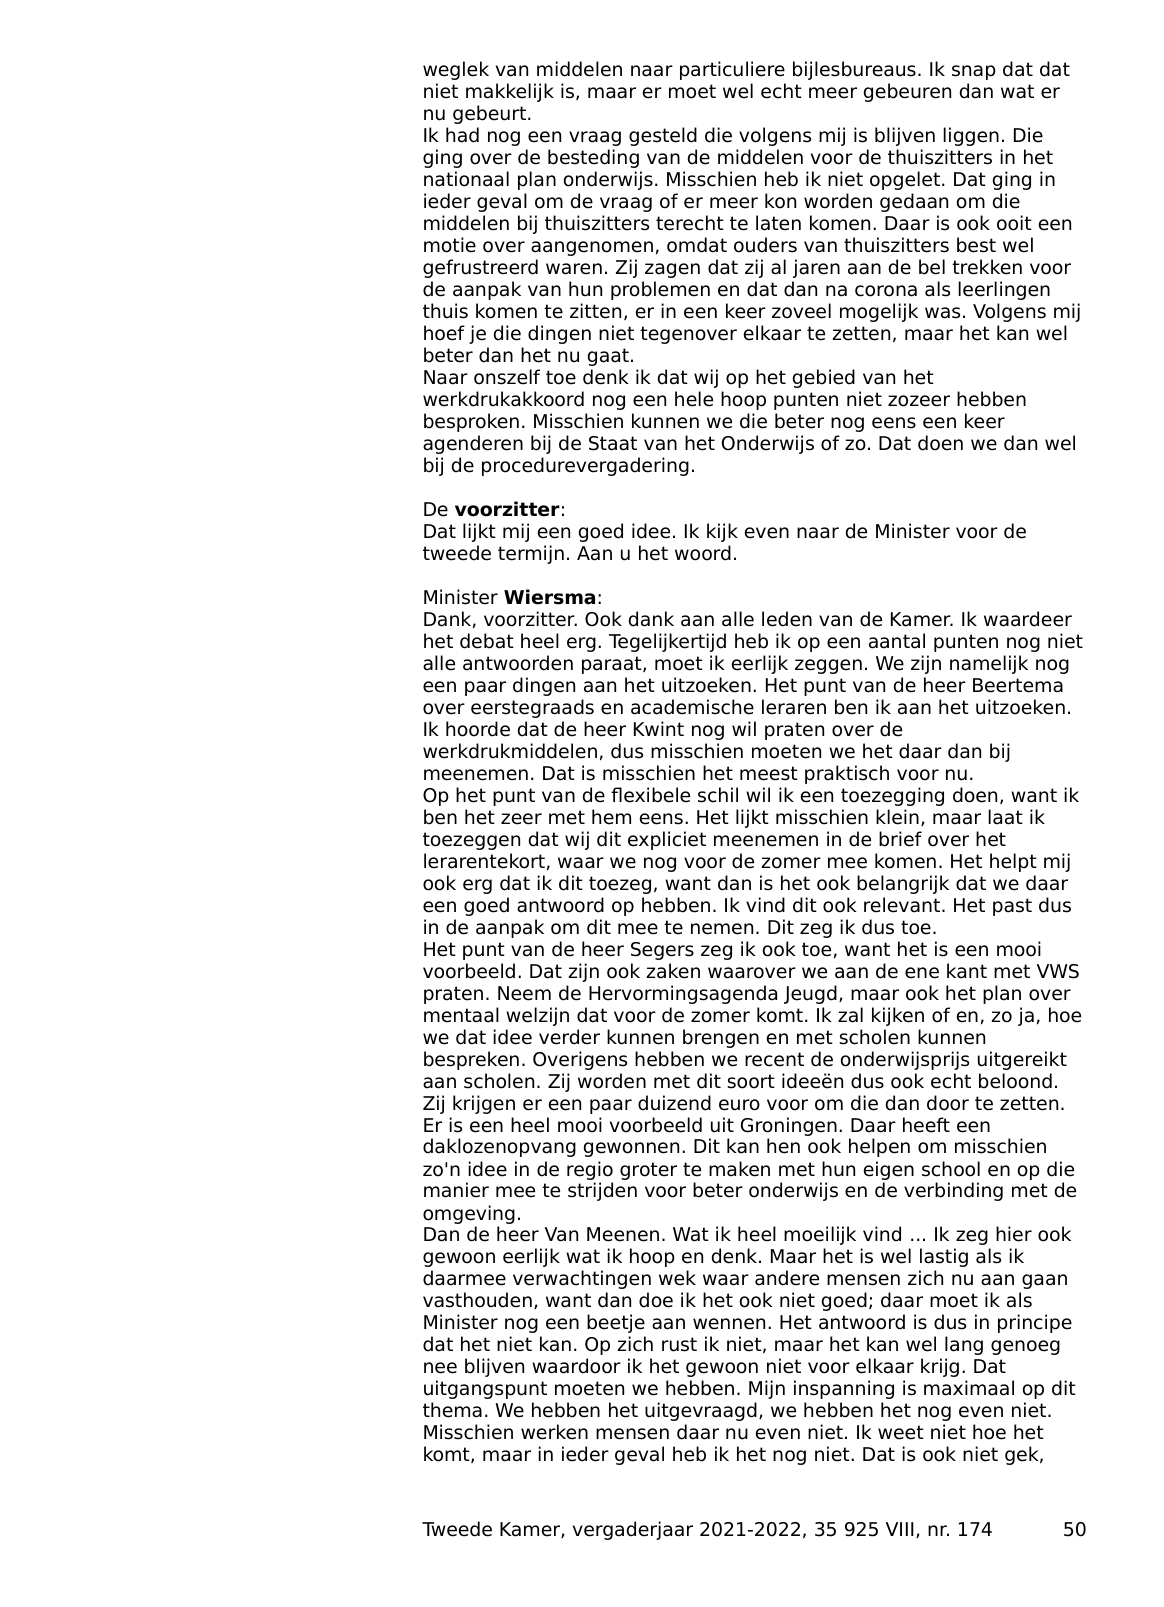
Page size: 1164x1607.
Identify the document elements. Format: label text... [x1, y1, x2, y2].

text Minister Wiersma: [422, 587, 1087, 609]
text Op het punt van de flexibele schil wil ik een toezegging doen, want ik ben het zeer met hem eens. Het lijkt misschien klein, maar laat ik toezeggen dat wij dit expliciet meenemen in de brief over het lerarentekort, waar we nog voor de zomer mee komen. Het helpt mij ook erg dat ik dit toezeg, want dan is het ook belangrijk dat we daar een goed antwoord op hebben. Ik vind dit ook relevant. Het past dus in de aanpak om dit mee te nemen. Dit zeg ik dus toe. [422, 785, 1087, 939]
text Het punt van de heer Segers zeg ik ook toe, want het is een mooi voorbeeld. Dat zijn ook zaken waarover we aan de ene kant met VWS praten. Neem de Hervormingsagenda Jeugd, maar ook het plan over mentaal welzijn dat voor de zomer komt. Ik zal kijken of en, zo ja, hoe we dat idee verder kunnen brengen en met scholen kunnen bespreken. Overigens hebben we recent de onderwijsprijs uitgereikt aan scholen. Zij worden met dit soort ideeën dus ook echt beloond. Zij krijgen er een paar duizend euro voor om die dan door te zetten. Er is een heel mooi voorbeeld uit Groningen. Daar heeft een daklozenopvang gewonnen. Dit kan hen ook helpen om misschien zo'n idee in de regio groter te maken met hun eigen school en op die manier mee te strijden voor beter onderwijs en de verbinding met de omgeving. [422, 939, 1087, 1224]
text weglek van middelen naar particuliere bijlesbureaus. Ik snap dat dat niet makkelijk is, maar er moet wel echt meer gebeuren dan wat er nu gebeurt. [422, 59, 1087, 125]
text De voorzitter: [422, 499, 1087, 521]
text Naar onszelf toe denk ik dat wij op het gebied van het werkdrukakkoord nog een hele hoop punten niet zozeer hebben besproken. Misschien kunnen we die beter nog eens een keer agenderen bij de Staat van het Onderwijs of zo. Dat doen we dan wel bij de procedurevergadering. [422, 367, 1087, 477]
text Dat lijkt mij een goed idee. Ik kijk even naar de Minister voor de tweede termijn. Aan u het woord. [422, 521, 1087, 565]
text Dank, voorzitter. Ook dank aan alle leden van de Kamer. Ik waardeer het debat heel erg. Tegelijkertijd heb ik op een aantal punten nog niet alle antwoorden paraat, moet ik eerlijk zeggen. We zijn namelijk nog een paar dingen aan het uitzoeken. Het punt van de heer Beertema over eerstegraads en academische leraren ben ik aan het uitzoeken. Ik hoorde dat de heer Kwint nog wil praten over de werkdrukmiddelen, dus misschien moeten we het daar dan bij meenemen. Dat is misschien het meest praktisch voor nu. [422, 609, 1087, 785]
text Ik had nog een vraag gesteld die volgens mij is blijven liggen. Die ging over de besteding van de middelen voor de thuiszitters in het nationaal plan onderwijs. Misschien heb ik niet opgelet. Dat ging in ieder geval om de vraag of er meer kon worden gedaan om die middelen bij thuiszitters terecht te laten komen. Daar is ook ooit een motie over aangenomen, omdat ouders van thuiszitters best wel gefrustreerd waren. Zij zagen dat zij al jaren aan de bel trekken voor de aanpak van hun problemen en dat dan na corona als leerlingen thuis komen te zitten, er in een keer zoveel mogelijk was. Volgens mij hoef je die dingen niet tegenover elkaar te zetten, maar het kan wel beter dan het nu gaat. [422, 125, 1087, 367]
text Dan de heer Van Meenen. Wat ik heel moeilijk vind ... Ik zeg hier ook gewoon eerlijk wat ik hoop en denk. Maar het is wel lastig als ik daarmee verwachtingen wek waar andere mensen zich nu aan gaan vasthouden, want dan doe ik het ook niet goed; daar moet ik als Minister nog een beetje aan wennen. Het antwoord is dus in principe dat het niet kan. Op zich rust ik niet, maar het kan wel lang genoeg nee blijven waardoor ik het gewoon niet voor elkaar krijg. Dat uitgangspunt moeten we hebben. Mijn inspanning is maximaal op dit thema. We hebben het uitgevraagd, we hebben het nog even niet. Misschien werken mensen daar nu even niet. Ik weet niet hoe het komt, maar in ieder geval heb ik het nog niet. Dat is ook niet gek, [422, 1224, 1087, 1466]
